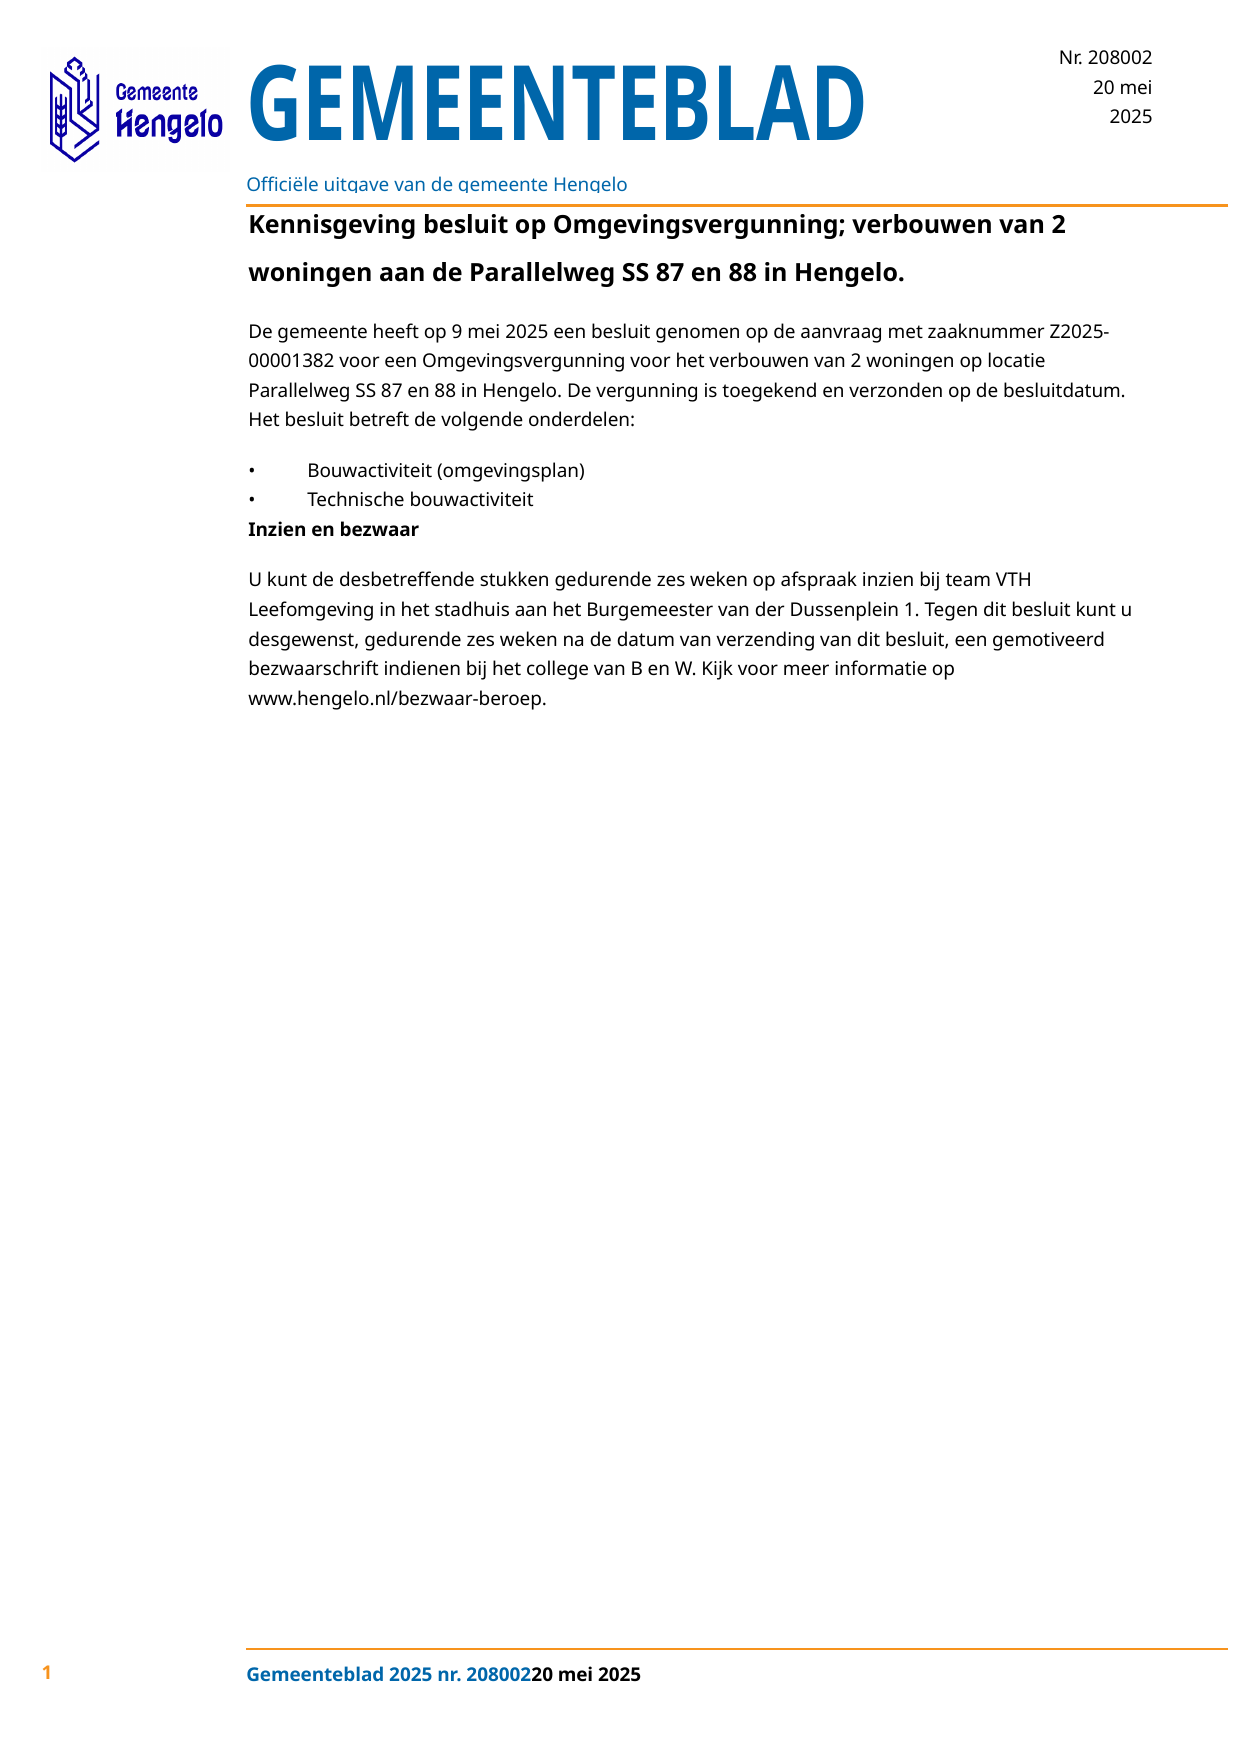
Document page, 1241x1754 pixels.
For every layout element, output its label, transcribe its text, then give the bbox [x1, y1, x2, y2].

text Inzien en bezwaar [248, 516, 1152, 542]
picture [41, 47, 231, 172]
text Kennisgeving besluit op Omgevingsvergunning; verbouwen van 2 woningen aan de Parallelweg SS 87 en 88 in Hengelo. [248, 207, 1152, 288]
text De gemeente heeft op 9 mei 2025 een besluit genomen op de aanvraag met zaaknummer Z2025-00001382 voor een Omgevingsvergunning voor het verbouwen van 2 woningen op locatie Parallelweg SS 87 en 88 in Hengelo. De vergunning is toegekend en verzonden op de besluitdatum. Het besluit betreft de volgende onderdelen: [248, 318, 1152, 432]
list Bouwactiviteit (omgevingsplan) [248, 457, 1152, 483]
text U kunt de desbetreffende stukken gedurende zes weken op afspraak inzien bij team VTH Leefomgeving in het stadhuis aan het Burgemeester van der Dussenplein 1. Tegen dit besluit kunt u desgewenst, gedurende zes weken na de datum van verzending van dit besluit, een gemotiveerd bezwaarschrift indienen bij het college van B en W. Kijk voor meer informatie op www.hengelo.nl/bezwaar-beroep. [248, 567, 1152, 711]
list Technische bouwactiviteit [248, 487, 1152, 512]
